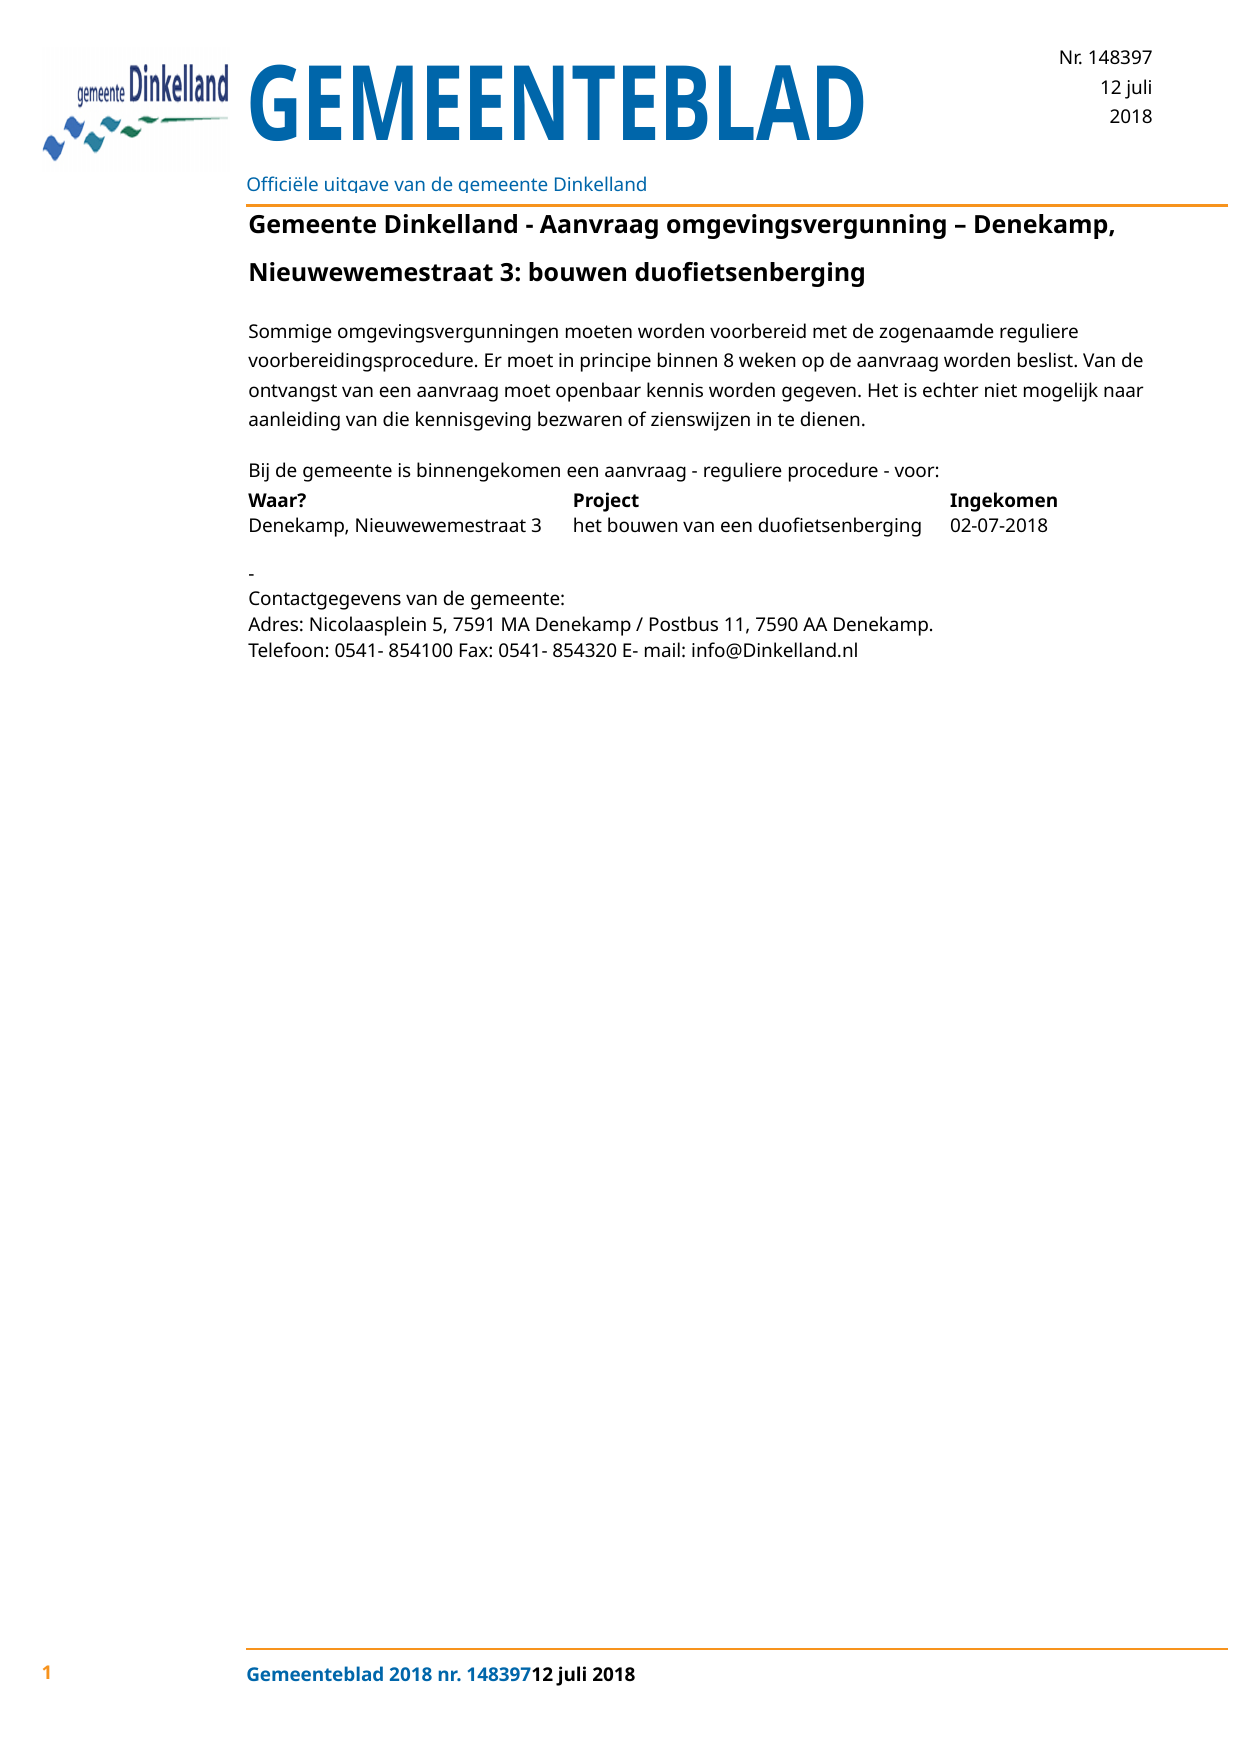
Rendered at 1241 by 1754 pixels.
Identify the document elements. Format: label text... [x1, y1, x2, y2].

table_cell het bouwen van een duofietsenberging [573, 513, 950, 538]
text Adres: Nicolaasplein 5, 7591 MA Denekamp / Postbus 11, 7590 AA Denekamp. [248, 611, 1152, 637]
table_header Waar? [248, 487, 573, 512]
text Contactgegevens van de gemeente: [248, 585, 1152, 611]
table_header Ingekomen [950, 487, 1152, 512]
table_header Project [573, 487, 950, 512]
text Sommige omgevingsvergunningen moeten worden voorbereid met de zogenaamde reguliere voorbereidingsprocedure. Er moet in principe binnen 8 weken op de aanvraag worden beslist. Van de ontvangst van een aanvraag moet openbaar kennis worden gegeven. Het is echter niet mogelijk naar aanleiding van die kennisgeving bezwaren of zienswijzen in te dienen. [248, 318, 1152, 432]
table_cell 02-07-2018 [950, 513, 1152, 538]
text - [248, 560, 1152, 585]
picture [41, 47, 231, 172]
table_cell Denekamp, Nieuwewemestraat 3 [248, 513, 573, 538]
text Telefoon: 0541- 854100 Fax: 0541- 854320 E- mail: info@Dinkelland.nl [248, 637, 1152, 663]
text Gemeente Dinkelland - Aanvraag omgevingsvergunning – Denekamp, Nieuwewemestraat 3: bouwen duofietsenberging [248, 207, 1152, 288]
text Bij de gemeente is binnengekomen een aanvraag - reguliere procedure - voor: [248, 457, 1152, 483]
